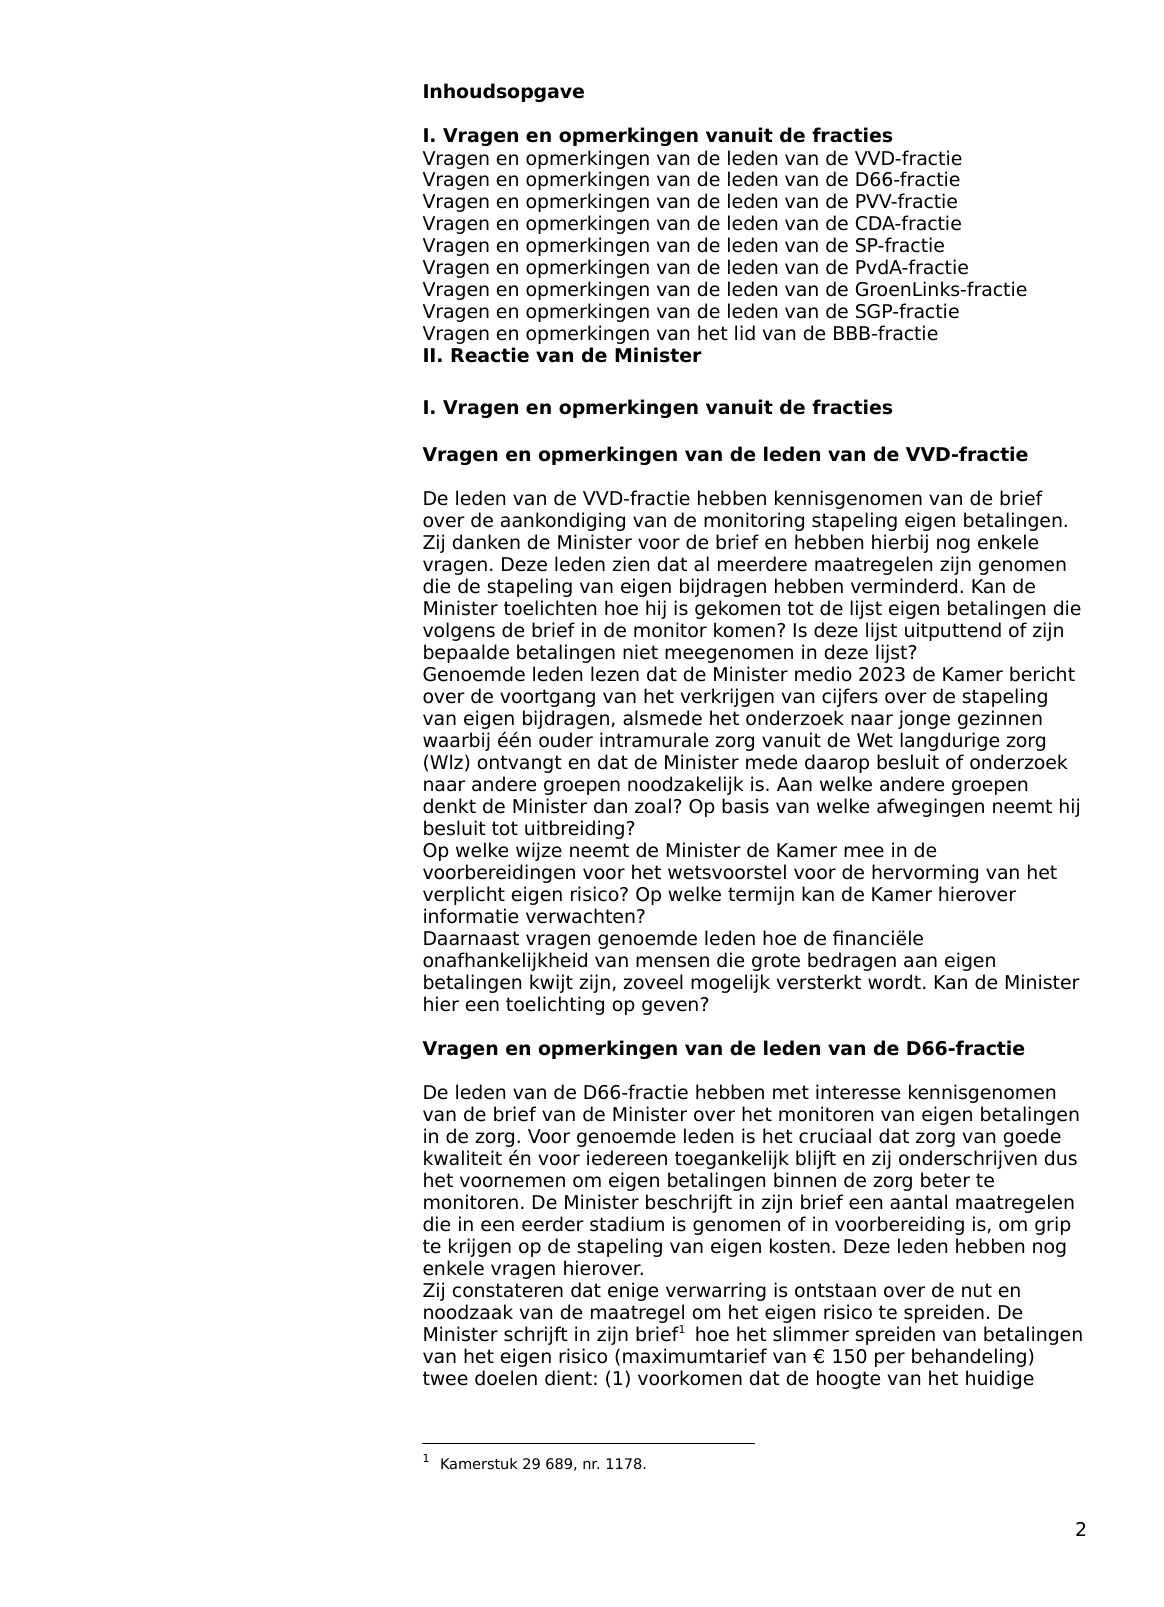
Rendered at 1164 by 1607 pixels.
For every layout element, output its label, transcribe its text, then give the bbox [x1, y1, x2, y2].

subtitle Vragen en opmerkingen van de leden van de D66-fractie [422, 1038, 1087, 1060]
subtitle Vragen en opmerkingen van de leden van de VVD-fractie [422, 444, 1087, 466]
text Zij constateren dat enige verwarring is ontstaan over de nut en noodzaak van de maatregel om het eigen risico te spreiden. De Minister schrijft in zijn brief hoe het slimmer spreiden van betalingen van het eigen risico (maximumtarief van € 150 per behandeling) twee doelen dient: (1) voorkomen dat de hoogte van het huidige [422, 1280, 1087, 1390]
text Vragen en opmerkingen van de leden van de SGP-fractie [422, 301, 1087, 323]
subtitle Inhoudsopgave [422, 81, 1087, 103]
text Vragen en opmerkingen van de leden van de CDA-fractie [422, 213, 1087, 235]
text Daarnaast vragen genoemde leden hoe de financiële onafhankelijkheid van mensen die grote bedragen aan eigen betalingen kwijt zijn, zoveel mogelijk versterkt wordt. Kan de Minister hier een toelichting op geven? [422, 928, 1087, 1016]
text Vragen en opmerkingen van de leden van de PVV-fractie [422, 191, 1087, 213]
text Vragen en opmerkingen van het lid van de BBB-fractie [422, 323, 1087, 345]
text Op welke wijze neemt de Minister de Kamer mee in de voorbereidingen voor het wetsvoorstel voor de hervorming van het verplicht eigen risico? Op welke termijn kan de Kamer hierover informatie verwachten? [422, 840, 1087, 928]
text I. Vragen en opmerkingen vanuit de fracties [422, 125, 1087, 147]
text II. Reactie van de Minister [422, 345, 1087, 367]
text Genoemde leden lezen dat de Minister medio 2023 de Kamer bericht over de voortgang van het verkrijgen van cijfers over de stapeling van eigen bijdragen, alsmede het onderzoek naar jonge gezinnen waarbij één ouder intramurale zorg vanuit de Wet langdurige zorg (Wlz) ontvangt en dat de Minister mede daarop besluit of onderzoek naar andere groepen noodzakelijk is. Aan welke andere groepen denkt de Minister dan zoal? Op basis van welke afwegingen neemt hij besluit tot uitbreiding? [422, 664, 1087, 840]
text Vragen en opmerkingen van de leden van de SP-fractie [422, 235, 1087, 257]
text Vragen en opmerkingen van de leden van de D66-fractie [422, 169, 1087, 191]
text De leden van de VVD-fractie hebben kennisgenomen van de brief over de aankondiging van de monitoring stapeling eigen betalingen. Zij danken de Minister voor de brief en hebben hierbij nog enkele vragen. Deze leden zien dat al meerdere maatregelen zijn genomen die de stapeling van eigen bijdragen hebben verminderd. Kan de Minister toelichten hoe hij is gekomen tot de lijst eigen betalingen die volgens de brief in de monitor komen? Is deze lijst uitputtend of zijn bepaalde betalingen niet meegenomen in deze lijst? [422, 488, 1087, 664]
text Kamerstuk 29 689, nr. 1178. [422, 1452, 1087, 1474]
subtitle I. Vragen en opmerkingen vanuit de fracties [422, 397, 1087, 419]
text De leden van de D66-fractie hebben met interesse kennisgenomen van de brief van de Minister over het monitoren van eigen betalingen in de zorg. Voor genoemde leden is het cruciaal dat zorg van goede kwaliteit én voor iedereen toegankelijk blijft en zij onderschrijven dus het voornemen om eigen betalingen binnen de zorg beter te monitoren. De Minister beschrijft in zijn brief een aantal maatregelen die in een eerder stadium is genomen of in voorbereiding is, om grip te krijgen op de stapeling van eigen kosten. Deze leden hebben nog enkele vragen hierover. [422, 1082, 1087, 1280]
text Vragen en opmerkingen van de leden van de GroenLinks-fractie [422, 279, 1087, 301]
text Vragen en opmerkingen van de leden van de PvdA-fractie [422, 257, 1087, 279]
text Vragen en opmerkingen van de leden van de VVD-fractie [422, 147, 1087, 169]
